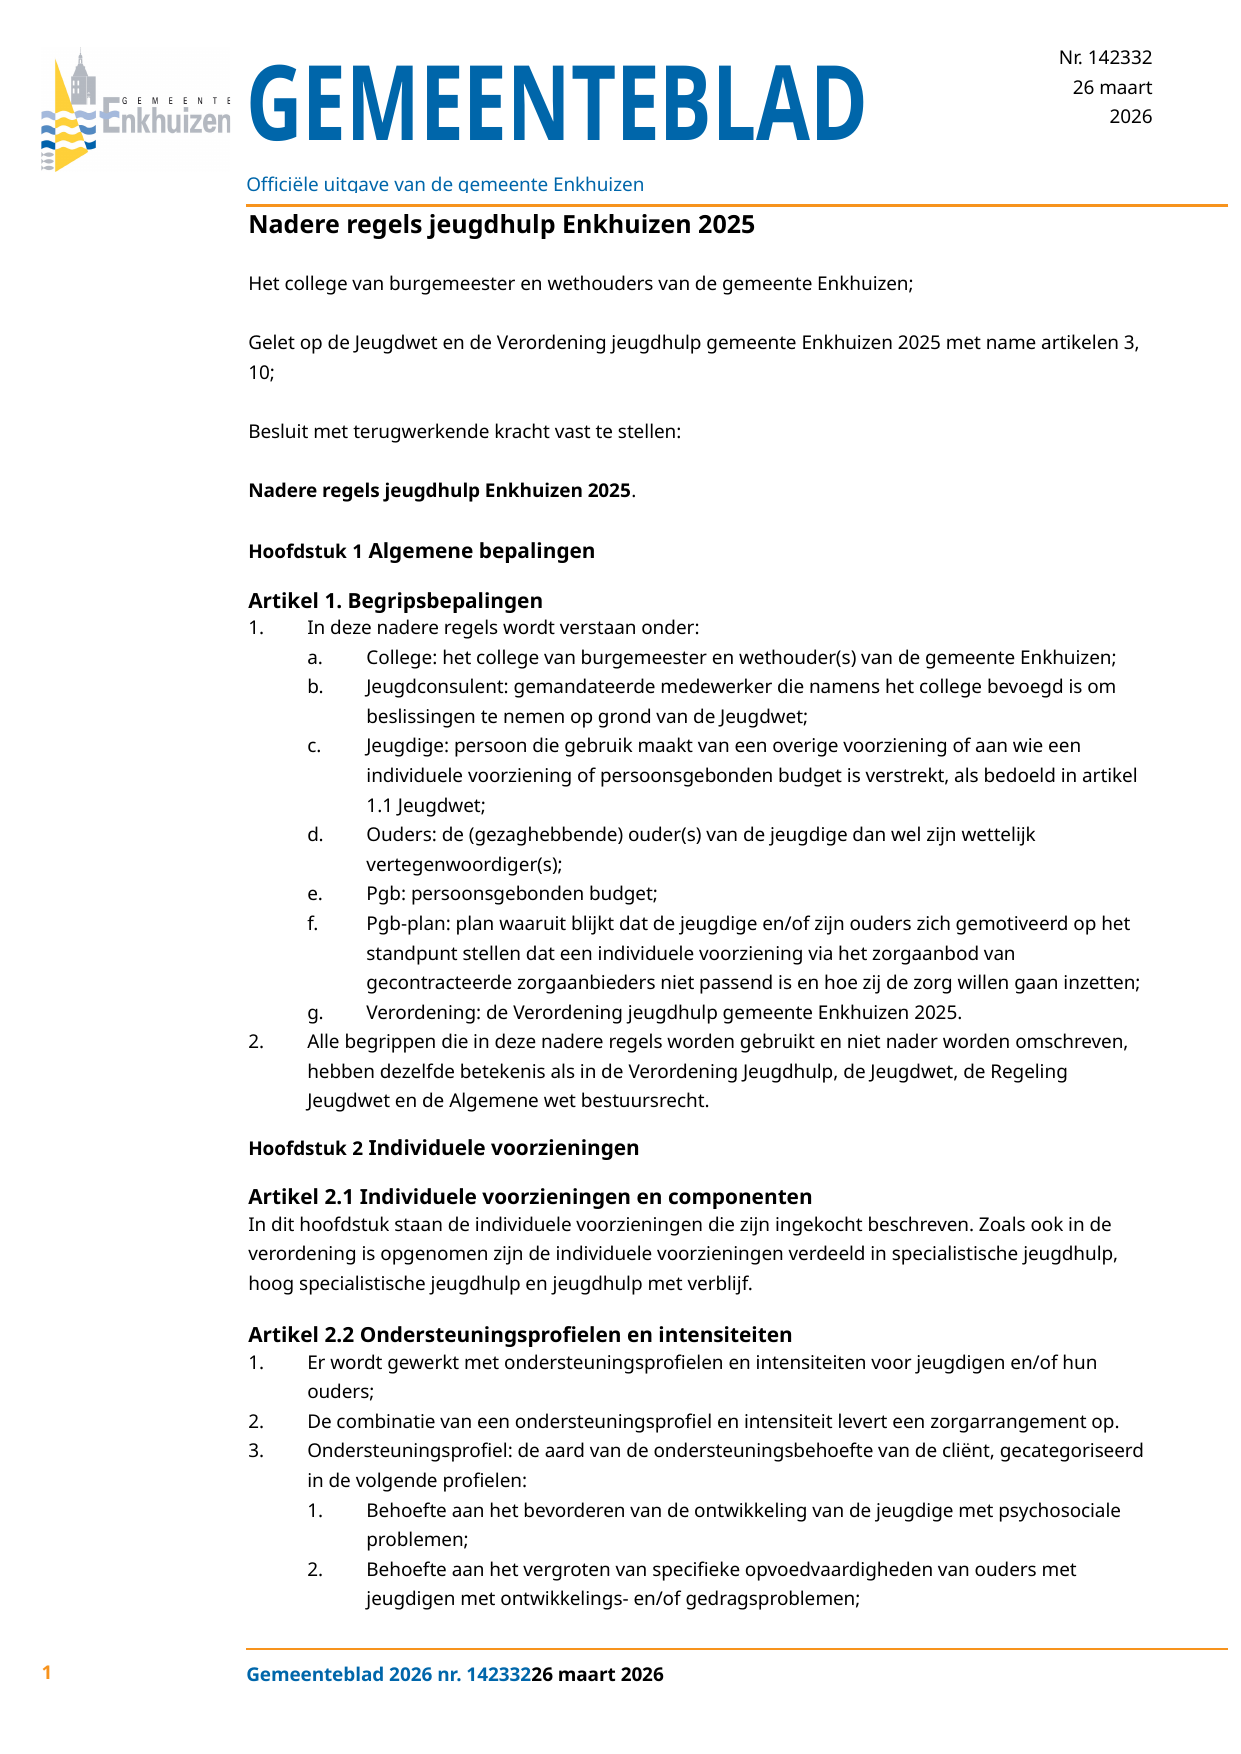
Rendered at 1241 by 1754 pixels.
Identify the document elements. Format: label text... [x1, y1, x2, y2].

text Nadere regels jeugdhulp Enkhuizen 2025 [248, 207, 1152, 241]
list Verordening: de Verordening jeugdhulp gemeente Enkhuizen 2025. [307, 999, 1152, 1024]
list Jeugdconsulent: gemandateerde medewerker die namens het college bevoegd is om beslissingen te nemen op grond van de Jeugdwet; [307, 673, 1152, 729]
list Er wordt gewerkt met ondersteuningsprofielen en intensiteiten voor jeugdigen en/of hun ouders; [248, 1349, 1152, 1404]
picture [41, 47, 231, 172]
list De combinatie van een ondersteuningsprofiel en intensiteit levert een zorgarrangement op. [248, 1408, 1152, 1434]
text Hoofdstuk 1 Algemene bepalingen [248, 537, 1152, 565]
text Het college van burgemeester en wethouders van de gemeente Enkhuizen; [248, 270, 1152, 296]
text Artikel 2.2 Ondersteuningsprofielen en intensiteiten [248, 1321, 1152, 1349]
text Artikel 1. Begripsbepalingen [248, 586, 1152, 614]
list Behoefte aan het bevorderen van de ontwikkeling van de jeugdige met psychosociale problemen; [307, 1497, 1152, 1552]
text Artikel 2.1 Individuele voorzieningen en componenten [248, 1182, 1152, 1211]
text Hoofdstuk 2 Individuele voorzieningen [248, 1133, 1152, 1162]
text Nadere regels jeugdhulp Enkhuizen 2025. [248, 477, 1152, 503]
list Ondersteuningsprofiel: de aard van de ondersteuningsbehoefte van de cliënt, gecategoriseerd in de volgende profielen: [248, 1438, 1152, 1493]
list College: het college van burgemeester en wethouder(s) van de gemeente Enkhuizen; [307, 644, 1152, 669]
text In dit hoofdstuk staan de individuele voorzieningen die zijn ingekocht beschreven. Zoals ook in de verordening is opgenomen zijn de individuele voorzieningen verdeeld in specialistische jeugdhulp, hoog specialistische jeugdhulp en jeugdhulp met verblijf. [248, 1211, 1152, 1296]
list Ouders: de (gezaghebbende) ouder(s) van de jeugdige dan wel zijn wettelijk vertegenwoordiger(s); [307, 821, 1152, 877]
list Pgb: persoonsgebonden budget; [307, 881, 1152, 906]
list Alle begrippen die in deze nadere regels worden gebruikt en niet nader worden omschreven, hebben dezelfde betekenis als in de Verordening Jeugdhulp, de Jeugdwet, de Regeling Jeugdwet en de Algemene wet bestuursrecht. [248, 1028, 1152, 1113]
list Jeugdige: persoon die gebruik maakt van een overige voorziening of aan wie een individuele voorziening of persoonsgebonden budget is verstrekt, als bedoeld in artikel 1.1 Jeugdwet; [307, 733, 1152, 817]
text Gelet op de Jeugdwet en de Verordening jeugdhulp gemeente Enkhuizen 2025 met name artikelen 3, 10; [248, 329, 1152, 385]
text Besluit met terugwerkende kracht vast te stellen: [248, 418, 1152, 444]
list In deze nadere regels wordt verstaan onder: [248, 614, 1152, 640]
list Behoefte aan het vergroten van specifieke opvoedvaardigheden van ouders met jeugdigen met ontwikkelings- en/of gedragsproblemen; [307, 1556, 1152, 1611]
list Pgb-plan: plan waaruit blijkt dat de jeugdige en/of zijn ouders zich gemotiveerd op het standpunt stellen dat een individuele voorziening via het zorgaanbod van gecontracteerde zorgaanbieders niet passend is en hoe zij de zorg willen gaan inzetten; [307, 910, 1152, 995]
